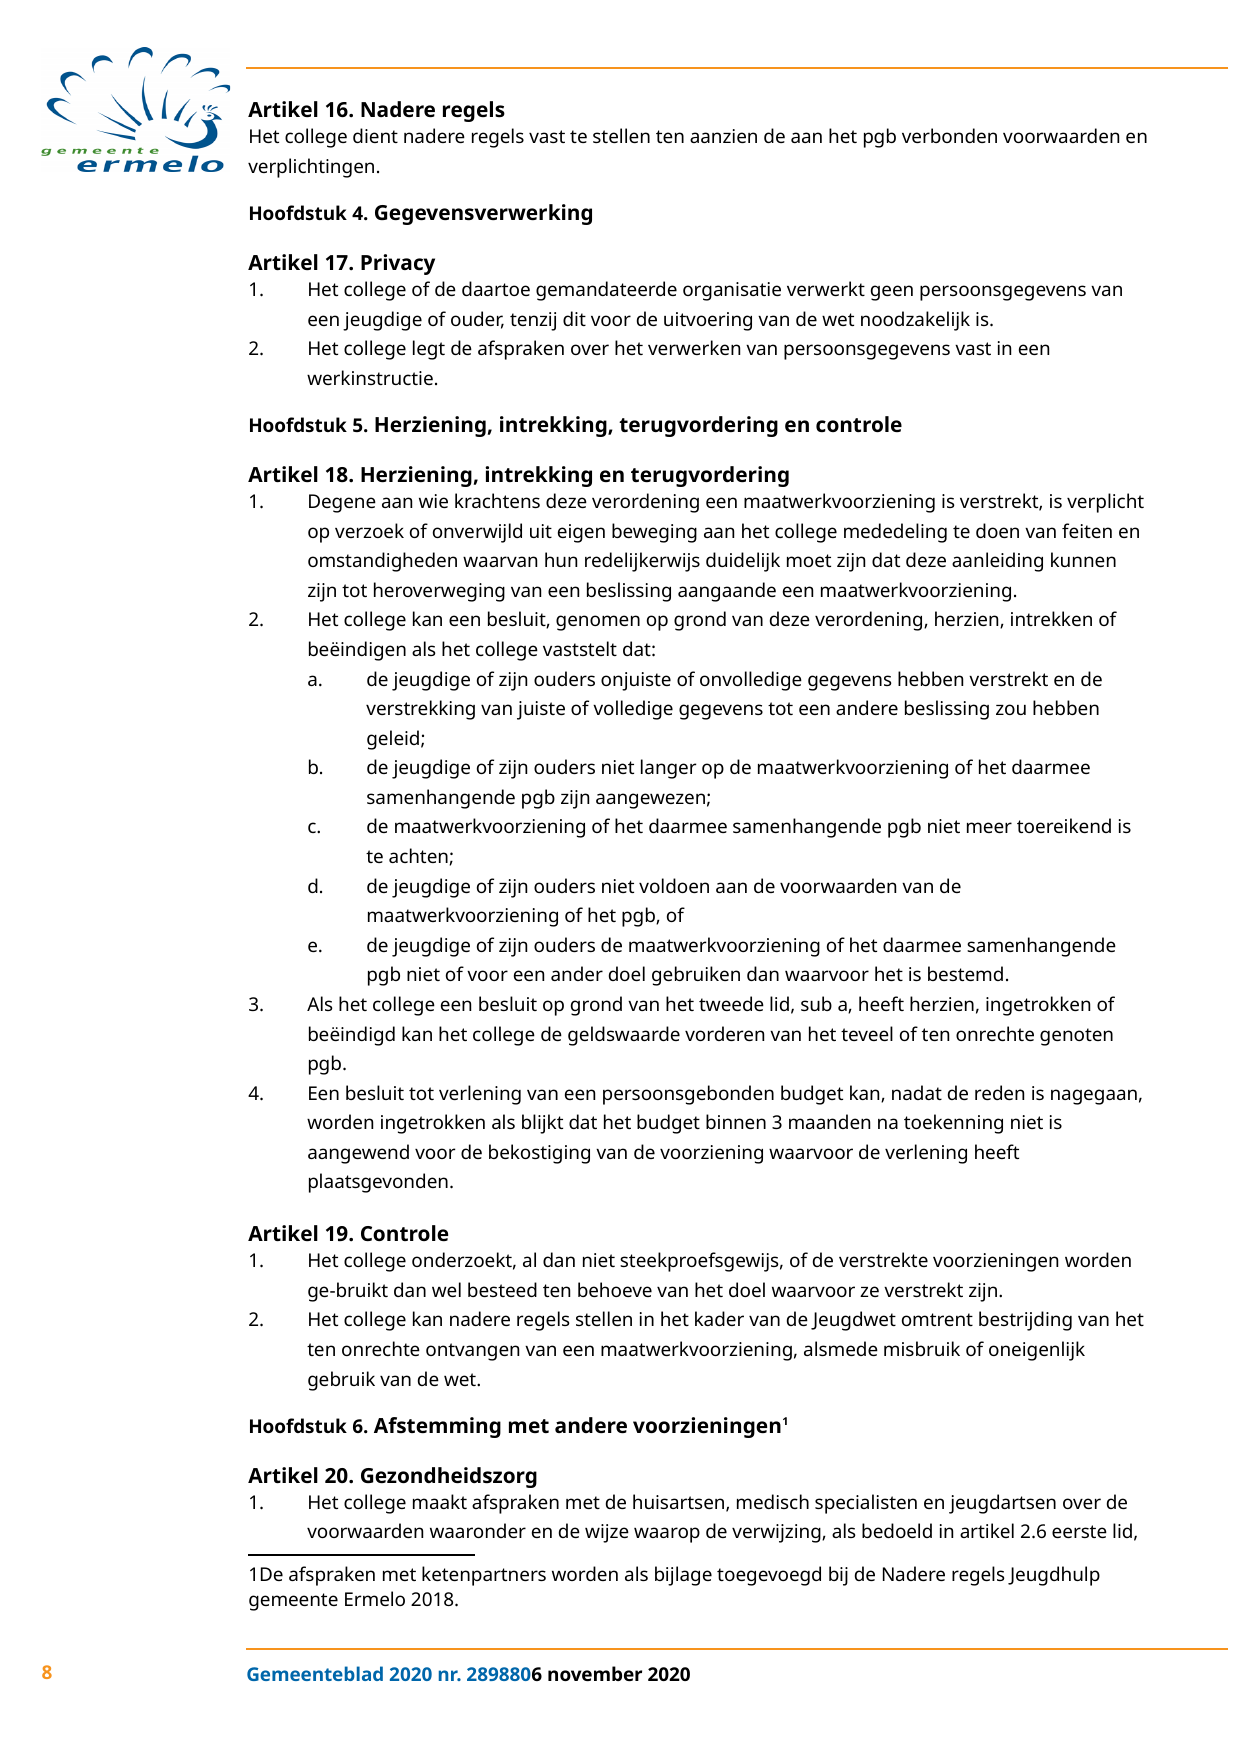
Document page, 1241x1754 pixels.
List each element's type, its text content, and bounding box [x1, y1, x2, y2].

list Het college of de daartoe gemandateerde organisatie verwerkt geen persoonsgegevens van een jeugdige of ouder, tenzij dit voor de uitvoering van de wet noodzakelijk is. [248, 276, 1152, 331]
list Het college kan nadere regels stellen in het kader van de Jeugdwet omtrent bestrijding van het ten onrechte ontvangen van een maatwerkvoorziening, alsmede misbruik of oneigenlijk gebruik van de wet. [248, 1307, 1152, 1392]
list Het college onderzoekt, al dan niet steekproefsgewijs, of de verstrekte voorzieningen worden ge-bruikt dan wel besteed ten behoeve van het doel waarvoor ze verstrekt zijn. [248, 1247, 1152, 1303]
text Artikel 18. Herziening, intrekking en terugvordering [248, 460, 1152, 488]
list de maatwerkvoorziening of het daarmee samenhangende pgb niet meer toereikend is te achten; [307, 814, 1152, 869]
text Artikel 20. Gezondheidszorg [248, 1461, 1152, 1489]
text Hoofdstuk 6. Afstemming met andere voorzieningen [248, 1411, 1152, 1440]
text Het college dient nadere regels vast te stellen ten aanzien de aan het pgb verbonden voorwaarden en verplichtingen. [248, 123, 1152, 178]
list Het college kan een besluit, genomen op grond van deze verordening, herzien, intrekken of beëindigen als het college vaststelt dat: [248, 607, 1152, 662]
list de jeugdige of zijn ouders niet voldoen aan de voorwaarden van de maatwerkvoorziening of het pgb, of [307, 873, 1152, 928]
text Hoofdstuk 4. Gegevensverwerking [248, 198, 1152, 227]
text Artikel 19. Controle [248, 1219, 1152, 1247]
text Artikel 17. Privacy [248, 248, 1152, 276]
list Het college legt de afspraken over het verwerken van persoonsgegevens vast in een werkinstructie. [248, 335, 1152, 391]
list de jeugdige of zijn ouders de maatwerkvoorziening of het daarmee samenhangende pgb niet of voor een ander doel gebruiken dan waarvoor het is bestemd. [307, 932, 1152, 987]
list Als het college een besluit op grond van het tweede lid, sub a, heeft herzien, ingetrokken of beëindigd kan het college de geldswaarde vorderen van het teveel of ten onrechte genoten pgb. [248, 991, 1152, 1076]
list Het college maakt afspraken met de huisartsen, medisch specialisten en jeugdartsen over de voorwaarden waaronder en de wijze waarop de verwijzing, als bedoeld in artikel 2.6 eerste lid, [248, 1489, 1152, 1544]
list Een besluit tot verlening van een persoonsgebonden budget kan, nadat de reden is nagegaan, worden ingetrokken als blijkt dat het budget binnen 3 maanden na toekenning niet is aangewend voor de bekostiging van de voorziening waarvoor de verlening heeft plaatsgevonden. [248, 1080, 1152, 1194]
list de jeugdige of zijn ouders niet langer op de maatwerkvoorziening of het daarmee samenhangende pgb zijn aangewezen; [307, 754, 1152, 810]
list de jeugdige of zijn ouders onjuiste of onvolledige gegevens hebben verstrekt en de verstrekking van juiste of volledige gegevens tot een andere beslissing zou hebben geleid; [307, 666, 1152, 751]
text Hoofdstuk 5. Herziening, intrekking, terugvordering en controle [248, 411, 1152, 439]
text De afspraken met ketenpartners worden als bijlage toegevoegd bij de Nadere regels Jeugdhulp gemeente Ermelo 2018. [248, 1561, 1152, 1612]
list Degene aan wie krachtens deze verordening een maatwerkvoorziening is verstrekt, is verplicht op verzoek of onverwijld uit eigen beweging aan het college mededeling te doen van feiten en omstandigheden waarvan hun redelijkerwijs duidelijk moet zijn dat deze aanleiding kunnen zijn tot heroverweging van een beslissing aangaande een maatwerkvoorziening. [248, 488, 1152, 603]
text Artikel 16. Nadere regels [248, 95, 1152, 123]
picture [41, 47, 231, 172]
